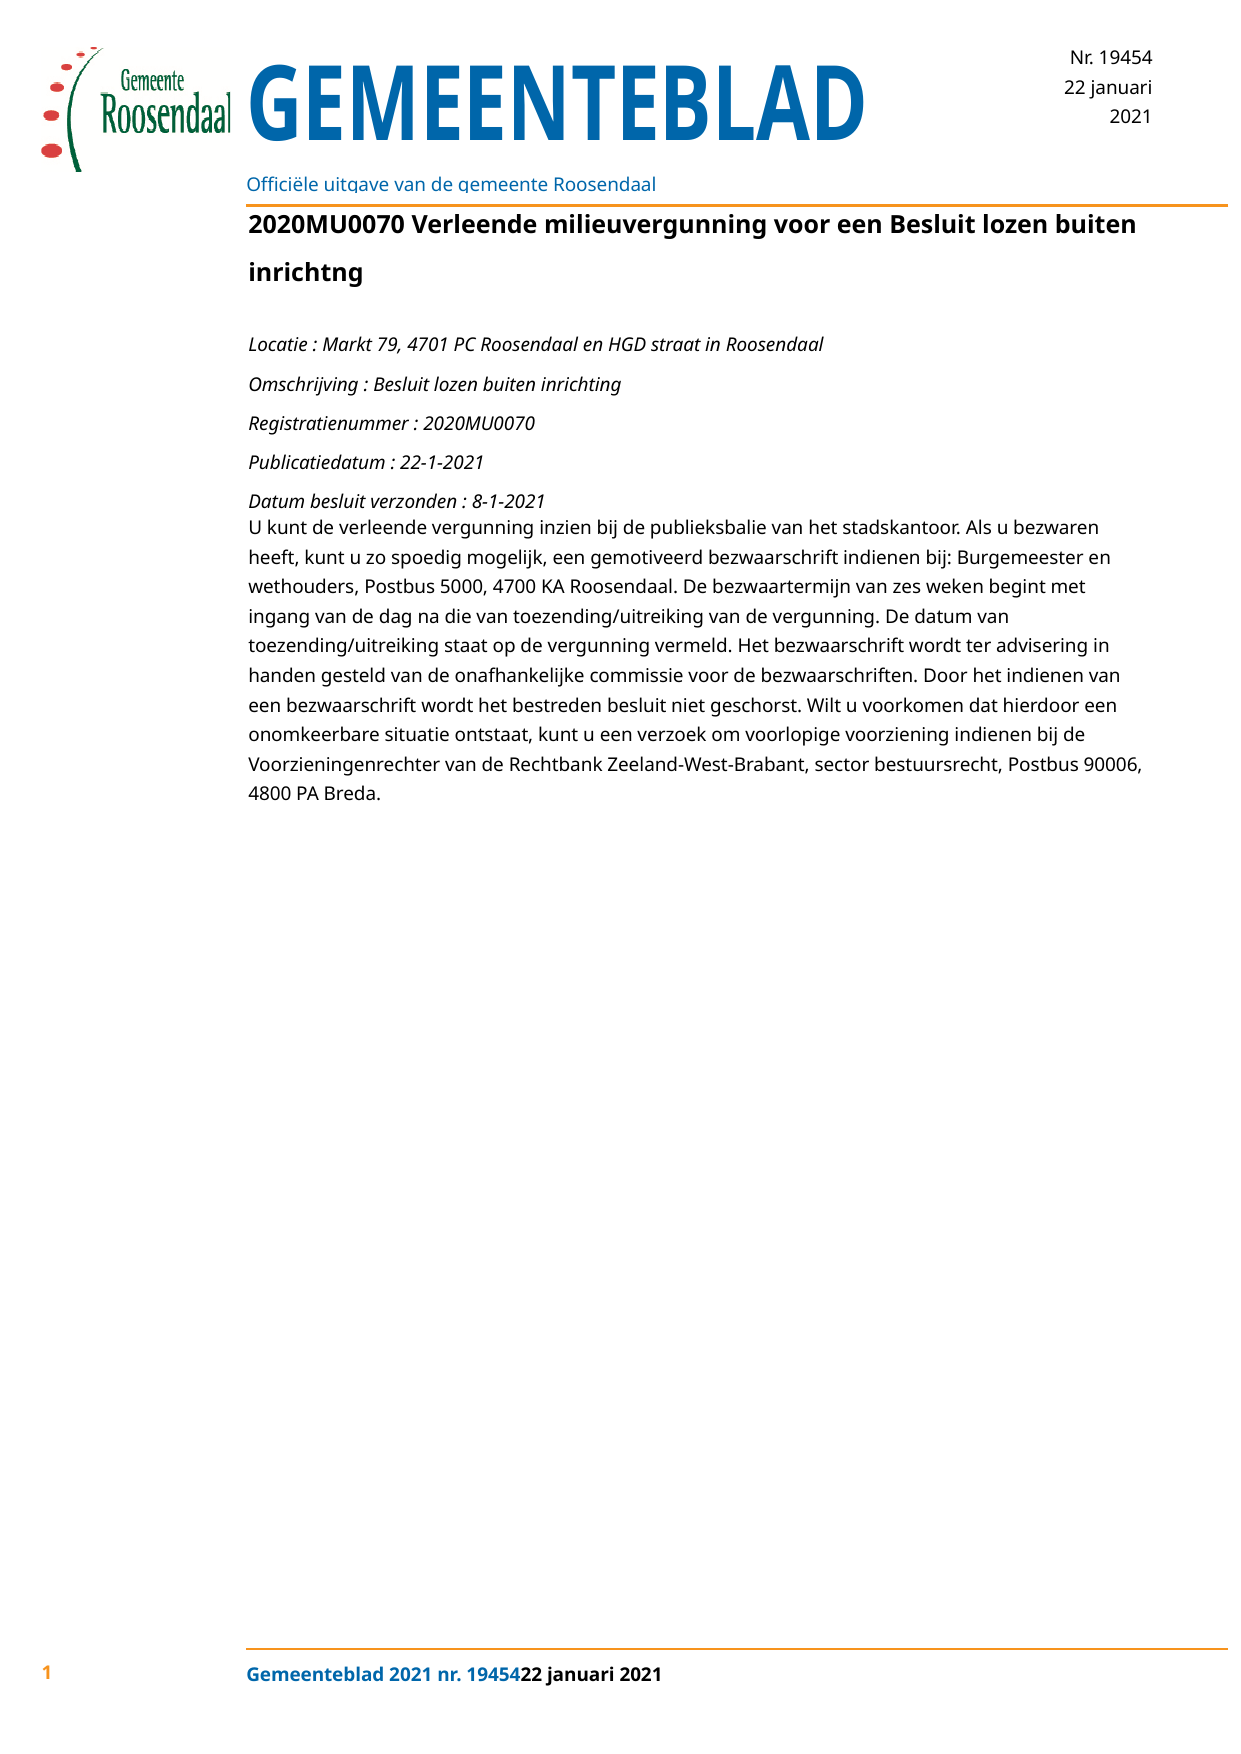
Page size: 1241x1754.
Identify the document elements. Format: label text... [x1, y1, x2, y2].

picture [41, 47, 231, 172]
text Omschrijving : Besluit lozen buiten inrichting [248, 371, 1152, 396]
text U kunt de verleende vergunning inzien bij de publieksbalie van het stadskantoor. Als u bezwaren heeft, kunt u zo spoedig mogelijk, een gemotiveerd bezwaarschrift indienen bij: Burgemeester en wethouders, Postbus 5000, 4700 KA Roosendaal. De bezwaartermijn van zes weken begint met ingang van de dag na die van toezending/uitreiking van de vergunning. De datum van toezending/uitreiking staat op de vergunning vermeld. Het bezwaarschrift wordt ter advisering in handen gesteld van de onafhankelijke commissie voor de bezwaarschriften. Door het indienen van een bezwaarschrift wordt het bestreden besluit niet geschorst. Wilt u voorkomen dat hierdoor een onomkeerbare situatie ontstaat, kunt u een verzoek om voorlopige voorziening indienen bij de Voorzieningenrechter van de Rechtbank Zeeland-West-Brabant, sector bestuursrecht, Postbus 90006, 4800 PA Breda. [248, 514, 1152, 806]
text Publicatiedatum : 22-1-2021 [248, 449, 1152, 475]
text 2020MU0070 Verleende milieuvergunning voor een Besluit lozen buiten inrichtng [248, 207, 1152, 288]
text Locatie : Markt 79, 4701 PC Roosendaal en HGD straat in Roosendaal [248, 331, 1152, 357]
text Registratienummer : 2020MU0070 [248, 410, 1152, 436]
text Datum besluit verzonden : 8-1-2021 [248, 488, 1152, 514]
